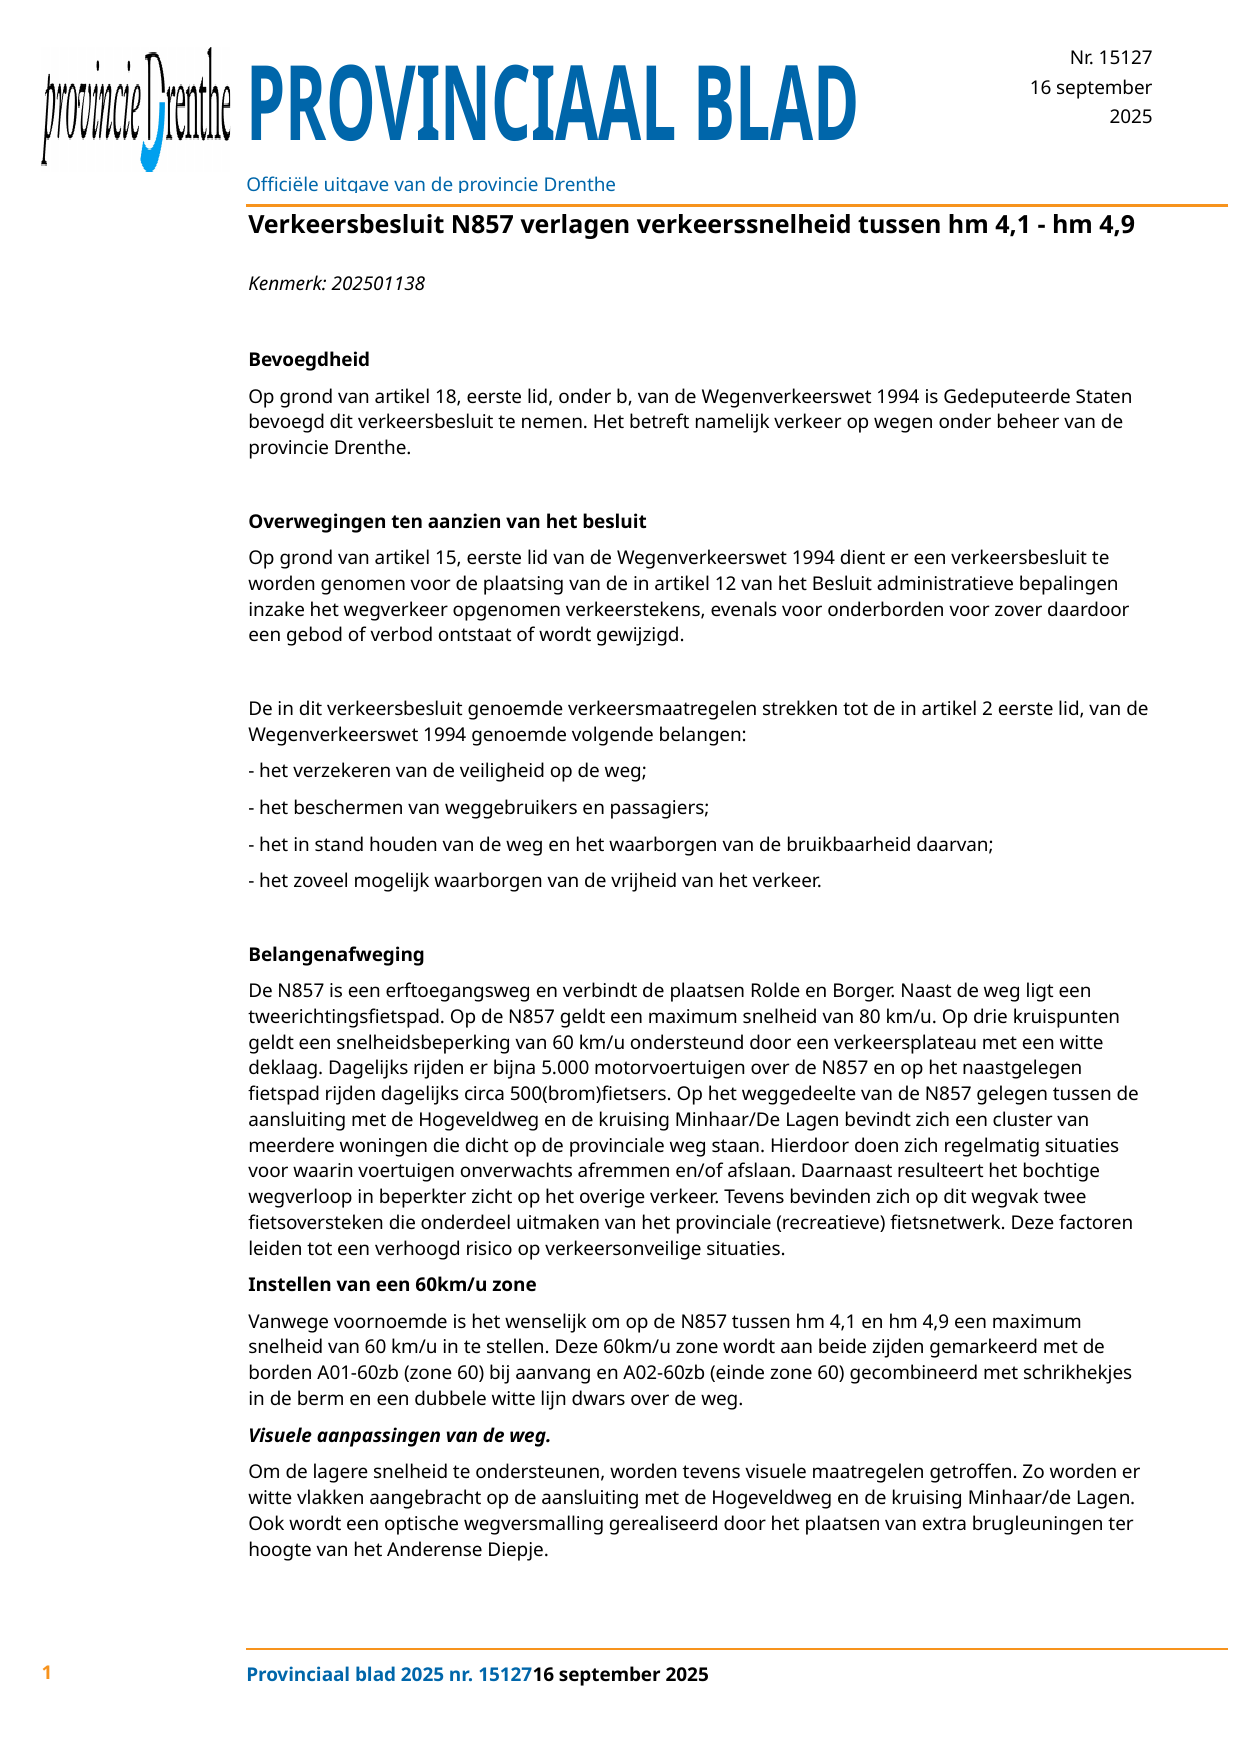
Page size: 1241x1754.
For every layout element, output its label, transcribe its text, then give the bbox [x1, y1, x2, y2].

text Om de lagere snelheid te ondersteunen, worden tevens visuele maatregelen getroffen. Zo worden er witte vlakken aangebracht op de aansluiting met de Hogeveldweg en de kruising Minhaar/de Lagen. Ook wordt een optische wegversmalling gerealiseerd door het plaatsen van extra brugleuningen ter hoogte van het Anderense Diepje. [248, 1458, 1152, 1561]
picture [41, 47, 231, 172]
text Op grond van artikel 18, eerste lid, onder b, van de Wegenverkeerswet 1994 is Gedeputeerde Staten bevoegd dit verkeersbesluit te nemen. Het betreft namelijk verkeer op wegen onder beheer van de provincie Drenthe. [248, 383, 1152, 460]
text Op grond van artikel 15, eerste lid van de Wegenverkeerswet 1994 dient er een verkeersbesluit te worden genomen voor de plaatsing van de in artikel 12 van het Besluit administratieve bepalingen inzake het wegverkeer opgenomen verkeerstekens, evenals voor onderborden voor zover daardoor een gebod of verbod ontstaat of wordt gewijzigd. [248, 544, 1152, 647]
text Overwegingen ten aanzien van het besluit [248, 508, 1152, 533]
text - het zoveel mogelijk waarborgen van de vrijheid van het verkeer. [248, 867, 1152, 893]
text - het verzekeren van de veiligheid op de weg; [248, 757, 1152, 783]
text Visuele aanpassingen van de weg. [248, 1422, 1152, 1448]
text Bevoegdheid [248, 346, 1152, 372]
text - het in stand houden van de weg en het waarborgen van de bruikbaarheid daarvan; [248, 831, 1152, 856]
text Kenmerk: 202501138 [248, 270, 1152, 296]
text Instellen van een 60km/u zone [248, 1271, 1152, 1297]
text Vanwege voornoemde is het wenselijk om op de N857 tussen hm 4,1 en hm 4,9 een maximum snelheid van 60 km/u in te stellen. Deze 60km/u zone wordt aan beide zijden gemarkeerd met de borden A01-60zb (zone 60) bij aanvang en A02-60zb (einde zone 60) gecombineerd met schrikhekjes in de berm en een dubbele witte lijn dwars over de weg. [248, 1308, 1152, 1411]
text Verkeersbesluit N857 verlagen verkeerssnelheid tussen hm 4,1 - hm 4,9 [248, 207, 1152, 241]
text - het beschermen van weggebruikers en passagiers; [248, 794, 1152, 820]
text De N857 is een erftoegangsweg en verbindt de plaatsen Rolde en Borger. Naast de weg ligt een tweerichtingsfietspad. Op de N857 geldt een maximum snelheid van 80 km/u. Op drie kruispunten geldt een snelheidsbeperking van 60 km/u ondersteund door een verkeersplateau met een witte deklaag. Dagelijks rijden er bijna 5.000 motorvoertuigen over de N857 en op het naastgelegen fietspad rijden dagelijks circa 500(brom)fietsers. Op het weggedeelte van de N857 gelegen tussen de aansluiting met de Hogeveldweg en de kruising Minhaar/De Lagen bevindt zich een cluster van meerdere woningen die dicht op de provinciale weg staan. Hierdoor doen zich regelmatig situaties voor waarin voertuigen onverwachts afremmen en/of afslaan. Daarnaast resulteert het bochtige wegverloop in beperkter zicht op het overige verkeer. Tevens bevinden zich op dit wegvak twee fietsoversteken die onderdeel uitmaken van het provinciale (recreatieve) fietsnetwerk. Deze factoren leiden tot een verhoogd risico op verkeersonveilige situaties. [248, 977, 1152, 1260]
text De in dit verkeersbesluit genoemde verkeersmaatregelen strekken tot de in artikel 2 eerste lid, van de Wegenverkeerswet 1994 genoemde volgende belangen: [248, 695, 1152, 746]
text Belangenafweging [248, 941, 1152, 966]
